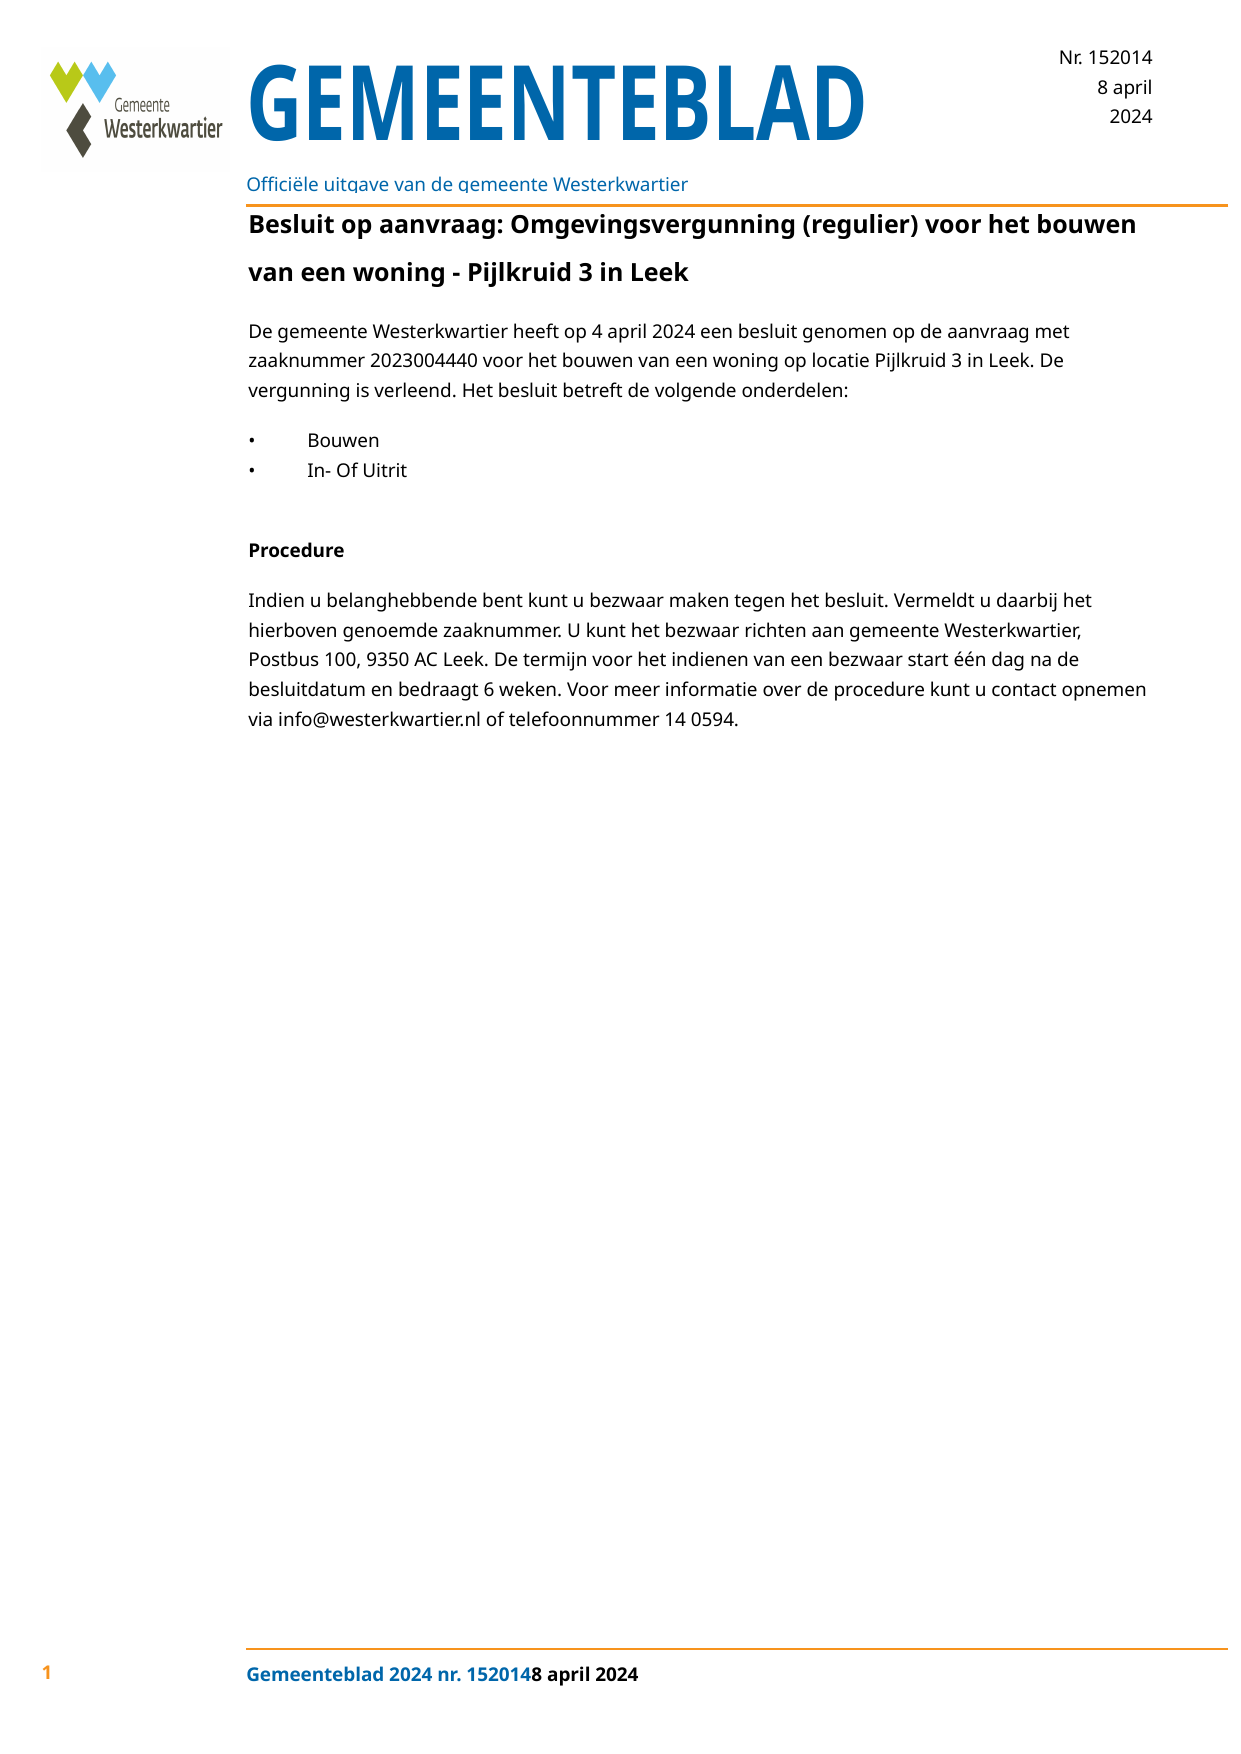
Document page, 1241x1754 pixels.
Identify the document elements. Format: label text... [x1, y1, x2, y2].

text De gemeente Westerkwartier heeft op 4 april 2024 een besluit genomen op de aanvraag met zaaknummer 2023004440 voor het bouwen van een woning op locatie Pijlkruid 3 in Leek. De vergunning is verleend. Het besluit betreft de volgende onderdelen: [248, 318, 1152, 403]
text Indien u belanghebbende bent kunt u bezwaar maken tegen het besluit. Vermeldt u daarbij het hierboven genoemde zaaknummer. U kunt het bezwaar richten aan gemeente Westerkwartier, Postbus 100, 9350 AC Leek. De termijn voor het indienen van een bezwaar start één dag na de besluitdatum en bedraagt 6 weken. Voor meer informatie over de procedure kunt u contact opnemen via info@westerkwartier.nl of telefoonnummer 14 0594. [248, 587, 1152, 732]
text Procedure [248, 537, 1152, 563]
text Besluit op aanvraag: Omgevingsvergunning (regulier) voor het bouwen van een woning - Pijlkruid 3 in Leek [248, 207, 1152, 288]
list In- Of Uitrit [248, 457, 1152, 483]
picture [41, 47, 231, 172]
list Bouwen [248, 427, 1152, 453]
